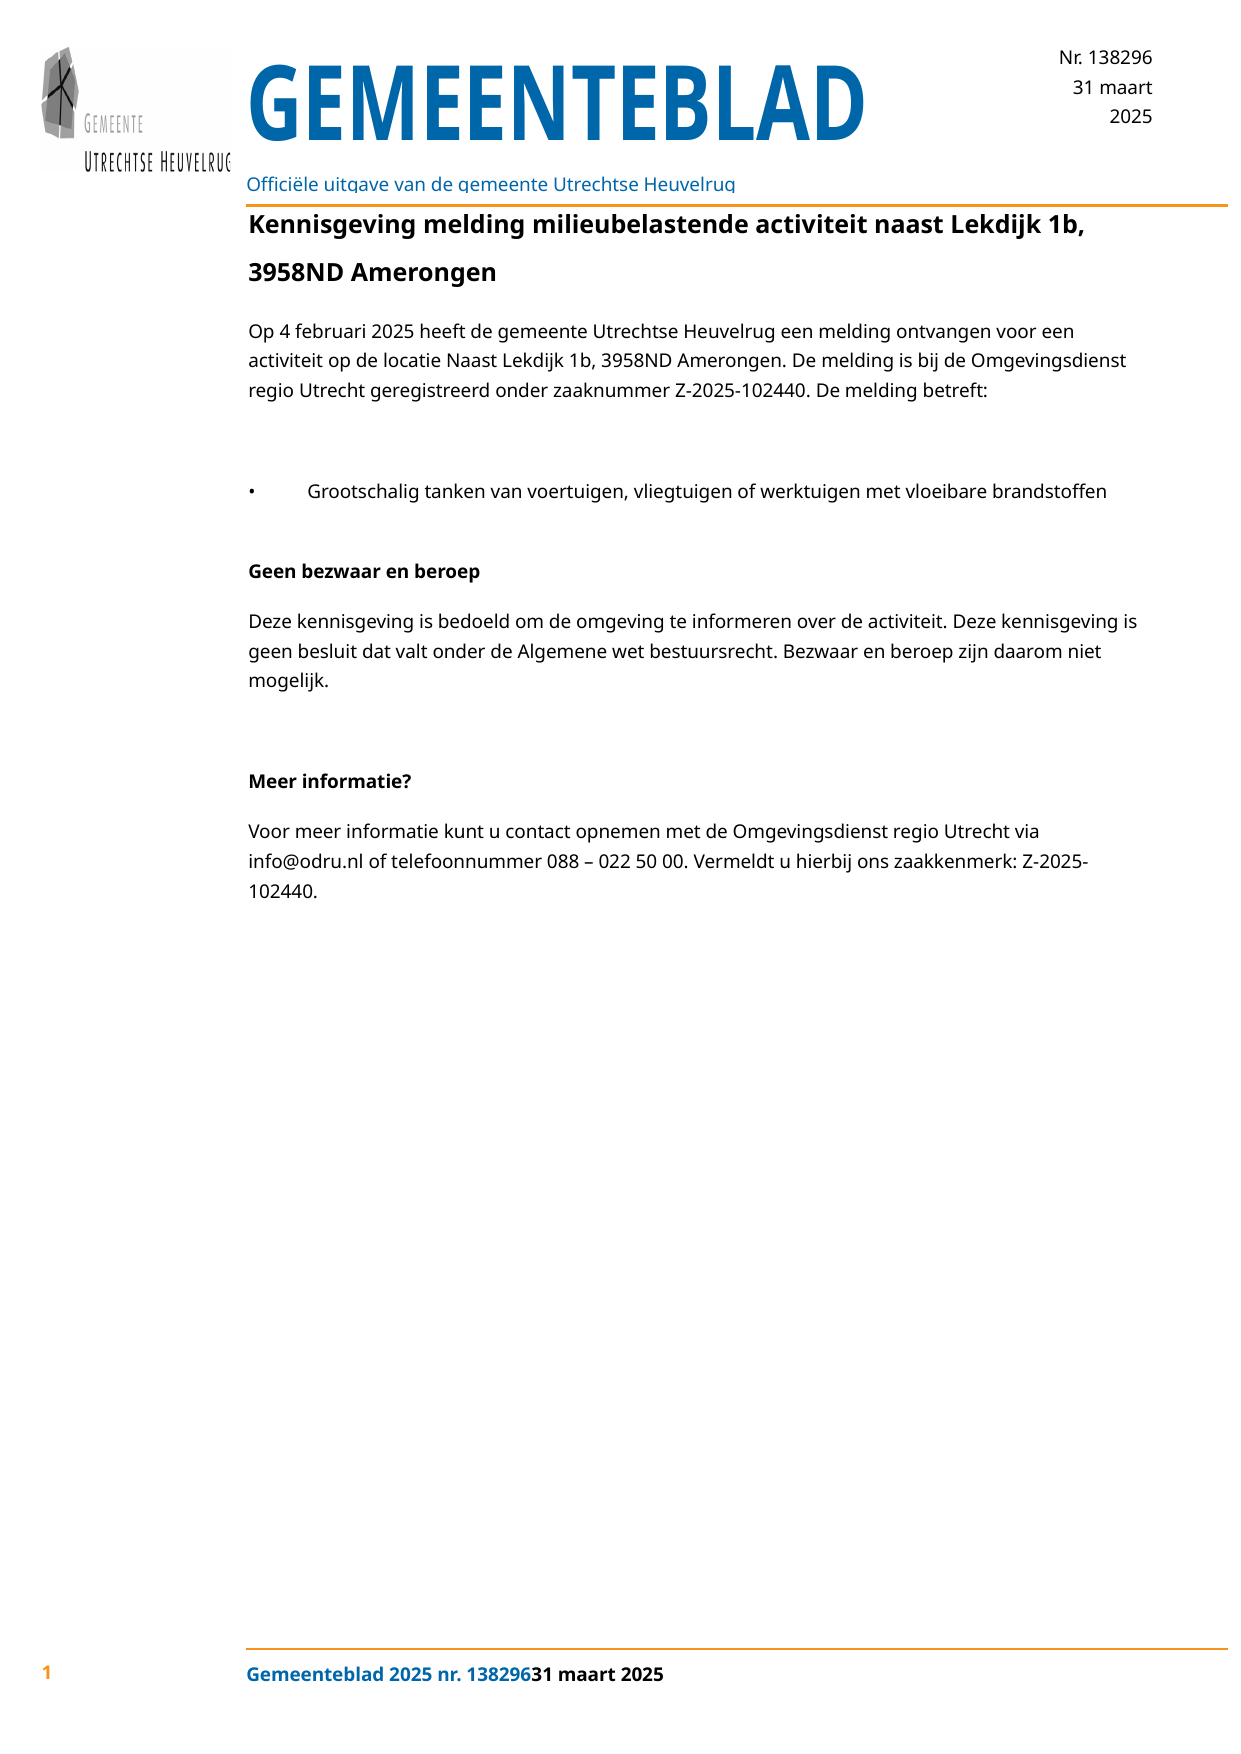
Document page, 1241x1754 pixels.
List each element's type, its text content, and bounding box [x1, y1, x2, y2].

text Geen bezwaar en beroep [248, 558, 1152, 584]
text Voor meer informatie kunt u contact opnemen met de Omgevingsdienst regio Utrecht via info@odru.nl of telefoonnummer 088 – 022 50 00. Vermeldt u hierbij ons zaakkenmerk: Z-2025-102440. [248, 819, 1152, 904]
list Grootschalig tanken van voertuigen, vliegtuigen of werktuigen met vloeibare brandstoffen [248, 478, 1152, 504]
picture [41, 47, 231, 172]
text Deze kennisgeving is bedoeld om de omgeving te informeren over de activiteit. Deze kennisgeving is geen besluit dat valt onder de Algemene wet bestuursrecht. Bezwaar en beroep zijn daarom niet mogelijk. [248, 608, 1152, 693]
text Meer informatie? [248, 768, 1152, 794]
text Kennisgeving melding milieubelastende activiteit naast Lekdijk 1b, 3958ND Amerongen [248, 207, 1152, 288]
text Op 4 februari 2025 heeft de gemeente Utrechtse Heuvelrug een melding ontvangen voor een activiteit op de locatie Naast Lekdijk 1b, 3958ND Amerongen. De melding is bij de Omgevingsdienst regio Utrecht geregistreerd onder zaaknummer Z-2025-102440. De melding betreft: [248, 318, 1152, 403]
